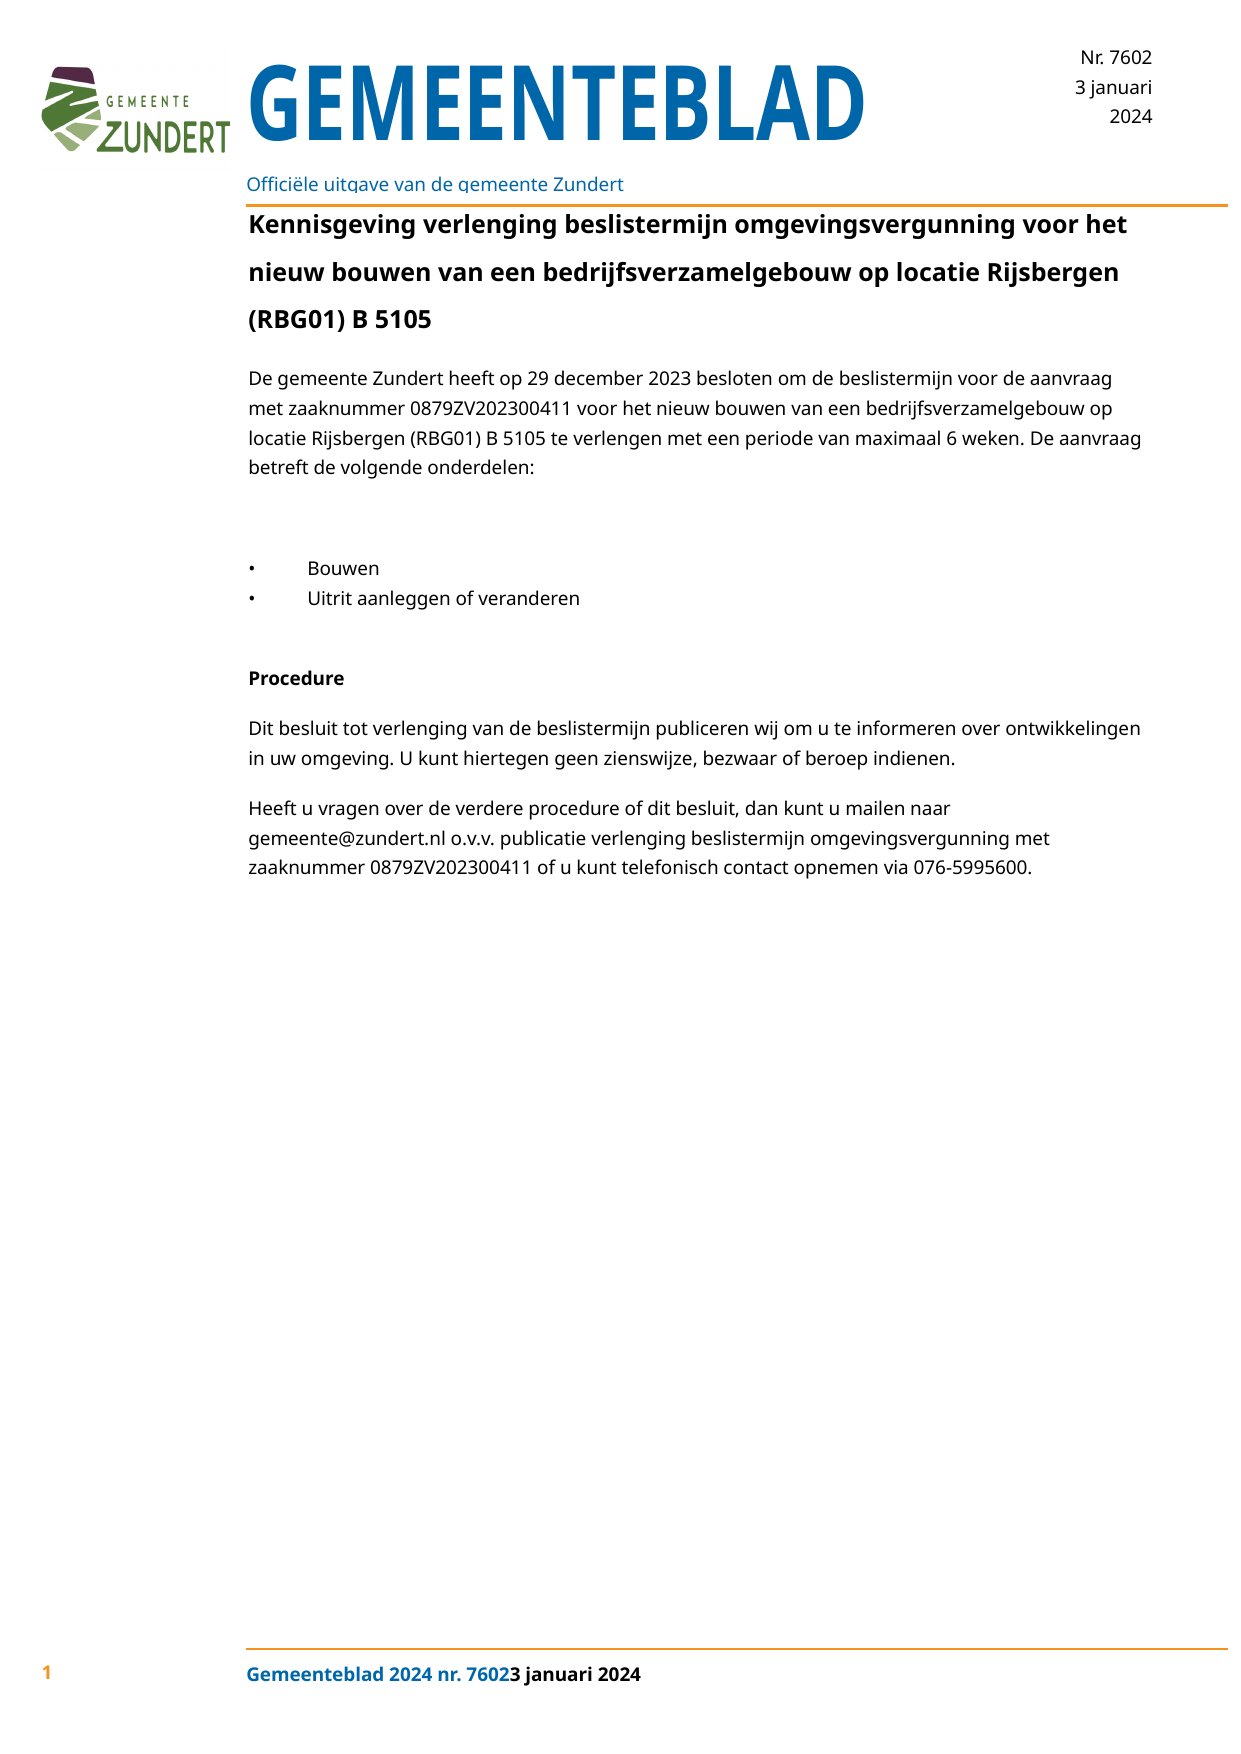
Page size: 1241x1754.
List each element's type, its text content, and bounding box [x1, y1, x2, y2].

text De gemeente Zundert heeft op 29 december 2023 besloten om de beslistermijn voor de aanvraag met zaaknummer 0879ZV202300411 voor het nieuw bouwen van een bedrijfsverzamelgebouw op locatie Rijsbergen (RBG01) B 5105 te verlengen met een periode van maximaal 6 weken. De aanvraag betreft de volgende onderdelen: [248, 366, 1152, 480]
picture [41, 47, 231, 172]
text Dit besluit tot verlenging van de beslistermijn publiceren wij om u te informeren over ontwikkelingen in uw omgeving. U kunt hiertegen geen zienswijze, bezwaar of beroep indienen. [248, 715, 1152, 770]
list Bouwen [248, 555, 1152, 581]
list Uitrit aanleggen of veranderen [248, 585, 1152, 610]
text Heeft u vragen over de verdere procedure of dit besluit, dan kunt u mailen naar gemeente@zundert.nl o.v.v. publicatie verlenging beslistermijn omgevingsvergunning met zaaknummer 0879ZV202300411 of u kunt telefonisch contact opnemen via 076-5995600. [248, 795, 1152, 880]
text Kennisgeving verlenging beslistermijn omgevingsvergunning voor het nieuw bouwen van een bedrijfsverzamelgebouw op locatie Rijsbergen (RBG01) B 5105 [248, 207, 1152, 336]
text Procedure [248, 665, 1152, 690]
